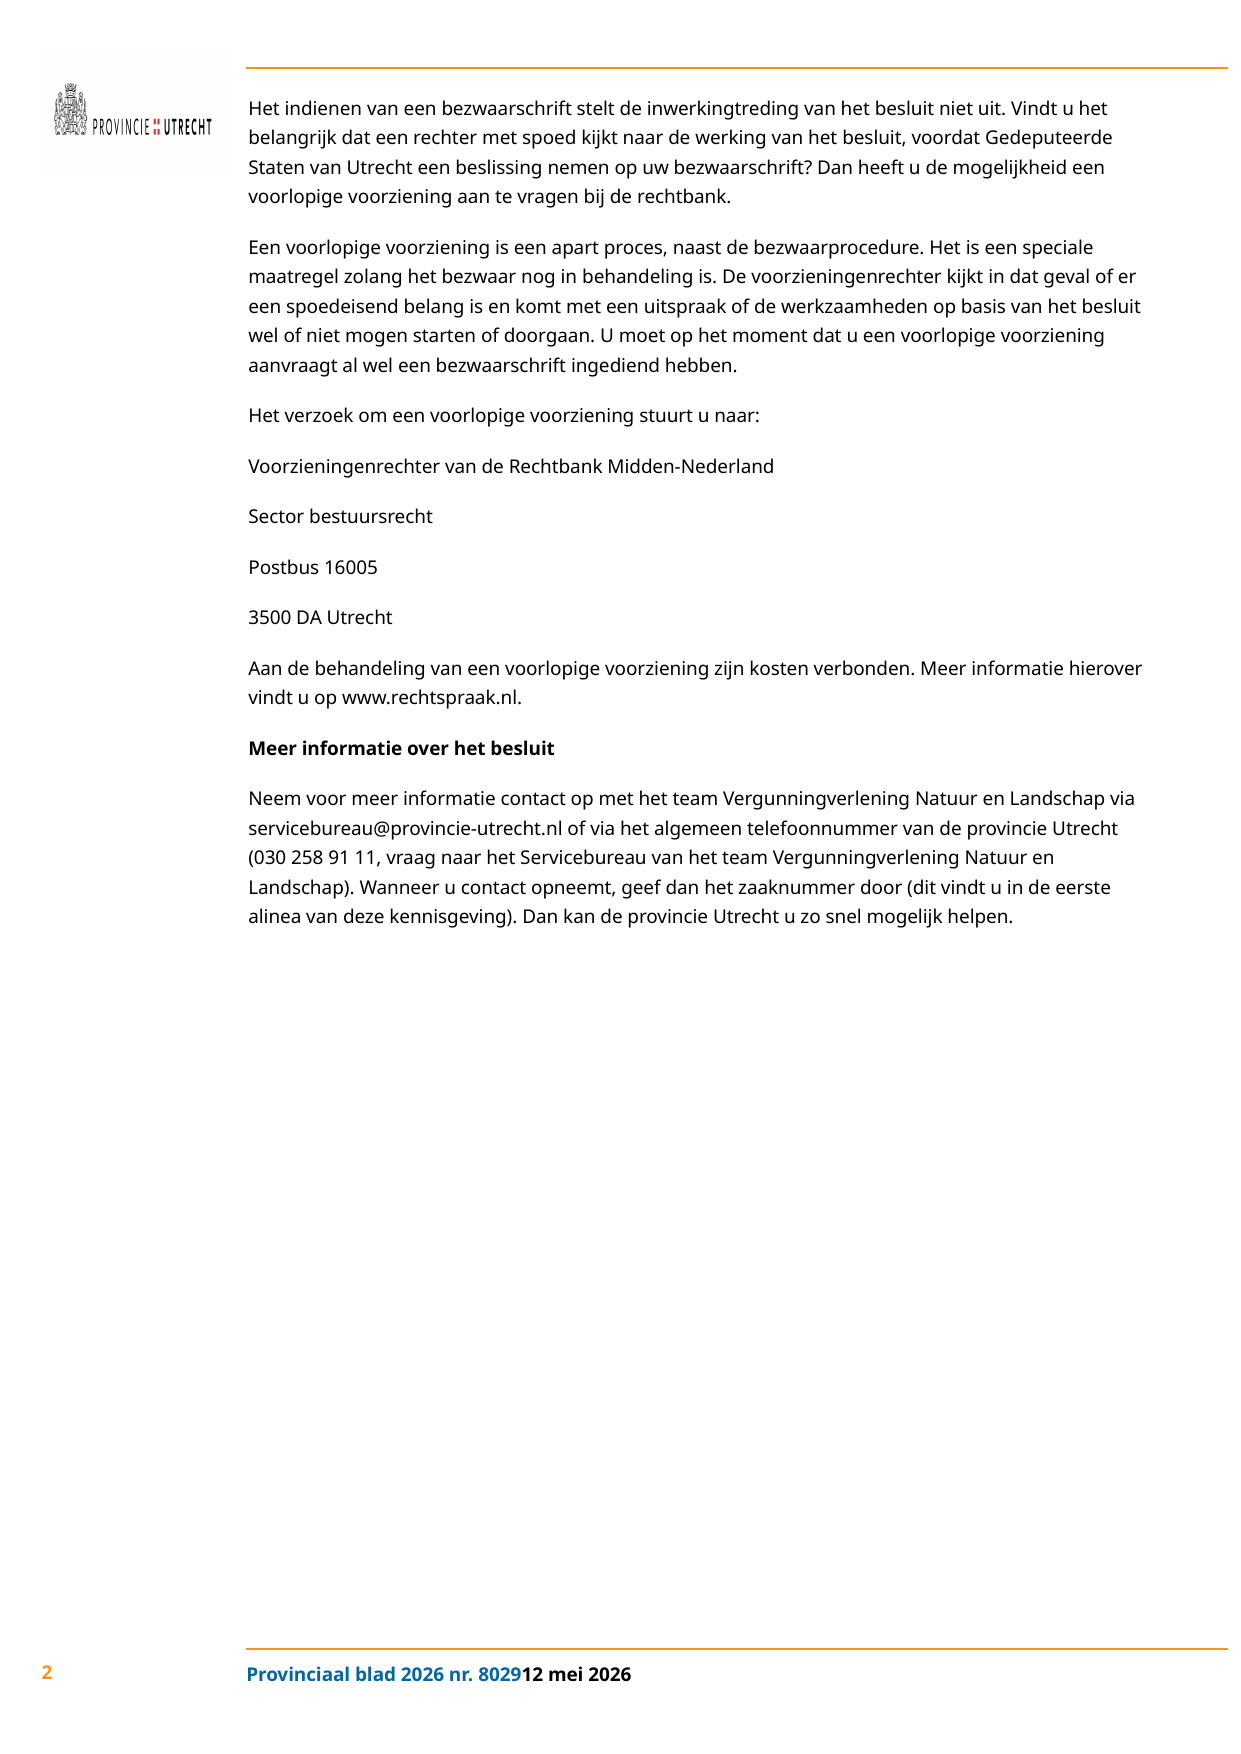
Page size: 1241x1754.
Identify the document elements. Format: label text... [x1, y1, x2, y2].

text Een voorlopige voorziening is een apart proces, naast de bezwaarprocedure. Het is een speciale maatregel zolang het bezwaar nog in behandeling is. De voorzieningenrechter kijkt in dat geval of er een spoedeisend belang is en komt met een uitspraak of de werkzaamheden op basis van het besluit wel of niet mogen starten of doorgaan. U moet op het moment dat u een voorlopige voorziening aanvraagt al wel een bezwaarschrift ingediend hebben. [248, 234, 1152, 378]
text Meer informatie over het besluit [248, 735, 1152, 761]
text Aan de behandeling van een voorlopige voorziening zijn kosten verbonden. Meer informatie hierover vindt u op www.rechtspraak.nl. [248, 655, 1152, 710]
text Neem voor meer informatie contact op met het team Vergunningverlening Natuur en Landschap via servicebureau@provincie-utrecht.nl of via het algemeen telefoonnummer van de provincie Utrecht (030 258 91 11, vraag naar het Servicebureau van het team Vergunningverlening Natuur en Landschap). Wanneer u contact opneemt, geef dan het zaaknummer door (dit vindt u in de eerste alinea van deze kennisgeving). Dan kan de provincie Utrecht u zo snel mogelijk helpen. [248, 785, 1152, 929]
text Postbus 16005 [248, 554, 1152, 580]
text Het verzoek om een voorlopige voorziening stuurt u naar: [248, 403, 1152, 428]
text Sector bestuursrecht [248, 503, 1152, 529]
text Het indienen van een bezwaarschrift stelt de inwerkingtreding van het besluit niet uit. Vindt u het belangrijk dat een rechter met spoed kijkt naar de werking van het besluit, voordat Gedeputeerde Staten van Utrecht een beslissing nemen op uw bezwaarschrift? Dan heeft u de mogelijkheid een voorlopige voorziening aan te vragen bij de rechtbank. [248, 95, 1152, 209]
text Voorzieningenrechter van de Rechtbank Midden-Nederland [248, 453, 1152, 479]
text 3500 DA Utrecht [248, 604, 1152, 630]
picture [41, 47, 231, 172]
